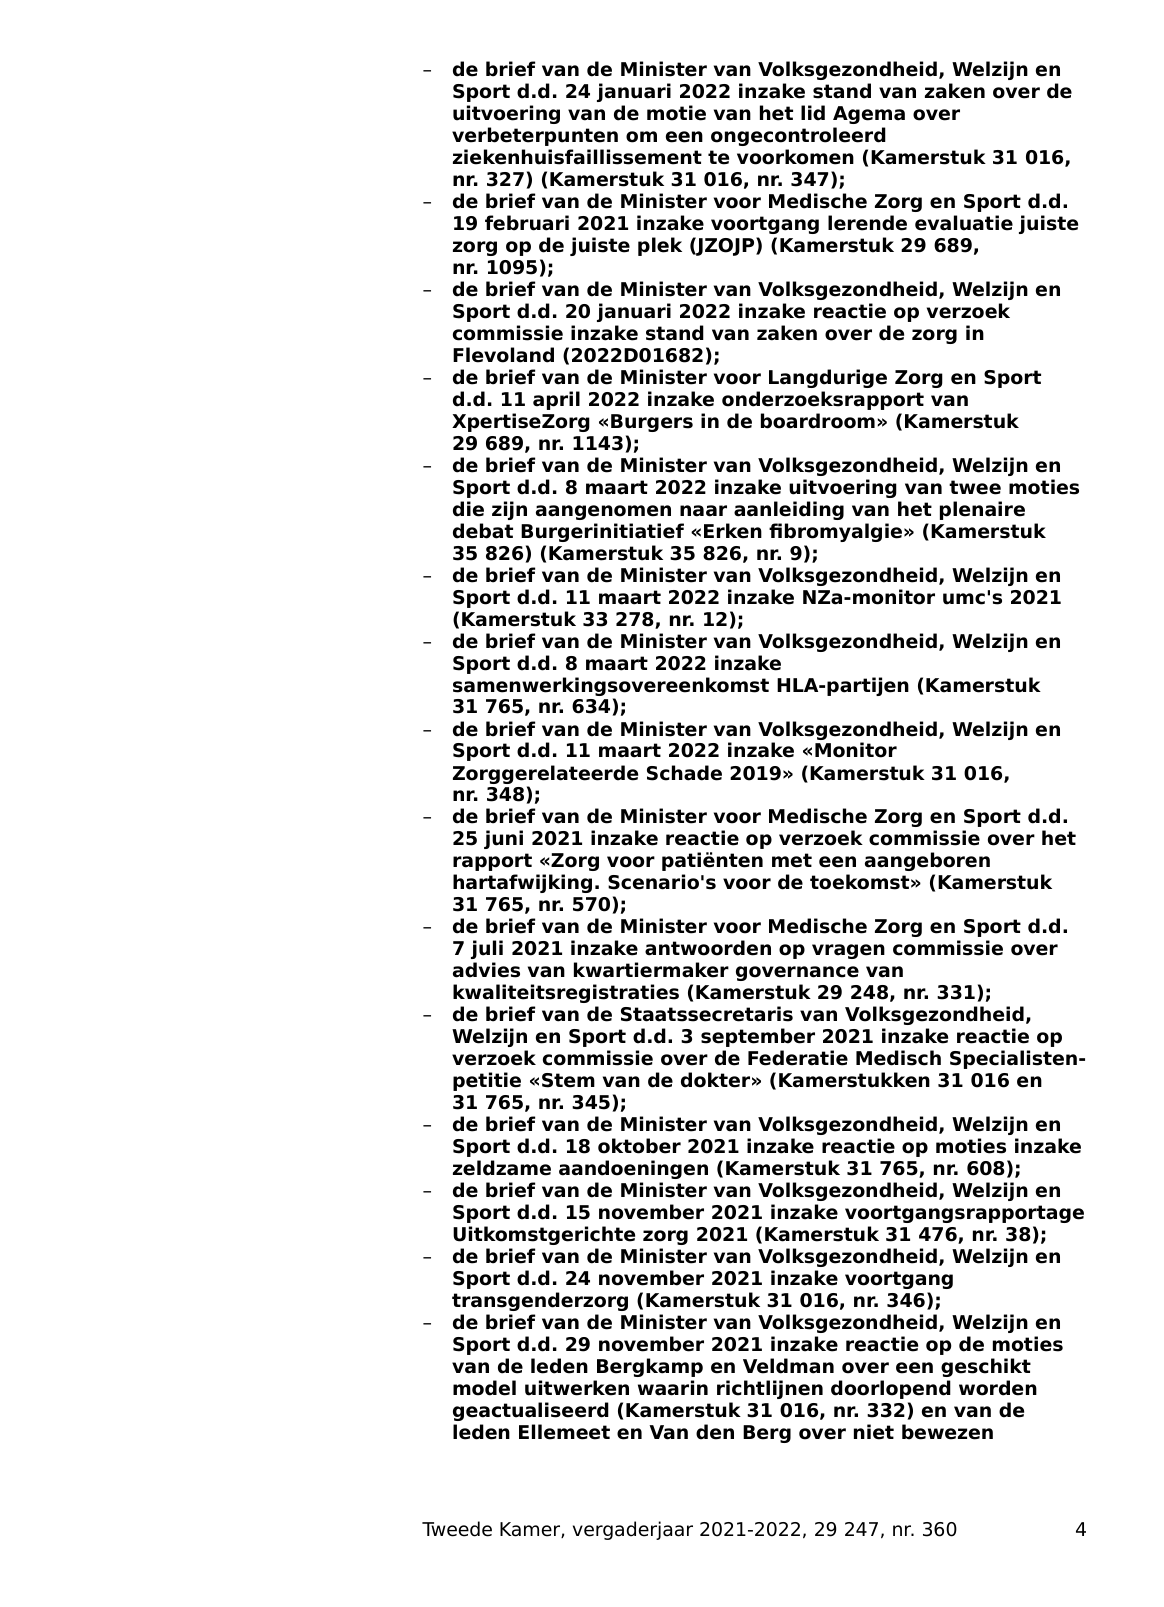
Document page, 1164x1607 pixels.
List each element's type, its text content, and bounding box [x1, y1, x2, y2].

text – de brief van de Minister van Volksgezondheid, Welzijn en Sport d.d. 20 januari 2022 inzake reactie op verzoek commissie inzake stand van zaken over de zorg in Flevoland (2022D01682); [422, 279, 1087, 367]
text – de brief van de Minister van Volksgezondheid, Welzijn en Sport d.d. 11 maart 2022 inzake «Monitor Zorggerelateerde Schade 2019» (Kamerstuk 31 016, nr. 348); [422, 718, 1087, 806]
text – de brief van de Minister van Volksgezondheid, Welzijn en Sport d.d. 11 maart 2022 inzake NZa-monitor umc's 2021 (Kamerstuk 33 278, nr. 12); [422, 564, 1087, 631]
text – de brief van de Staatssecretaris van Volksgezondheid, Welzijn en Sport d.d. 3 september 2021 inzake reactie op verzoek commissie over de Federatie Medisch Specialisten-petitie «Stem van de dokter» (Kamerstukken 31 016 en 31 765, nr. 345); [422, 1004, 1087, 1114]
text – de brief van de Minister van Volksgezondheid, Welzijn en Sport d.d. 8 maart 2022 inzake uitvoering van twee moties die zijn aangenomen naar aanleiding van het plenaire debat Burgerinitiatief «Erken fibromyalgie» (Kamerstuk 35 826) (Kamerstuk 35 826, nr. 9); [422, 455, 1087, 564]
text – de brief van de Minister voor Medische Zorg en Sport d.d. 7 juli 2021 inzake antwoorden op vragen commissie over advies van kwartiermaker governance van kwaliteitsregistraties (Kamerstuk 29 248, nr. 331); [422, 916, 1087, 1004]
text – de brief van de Minister voor Medische Zorg en Sport d.d. 19 februari 2021 inzake voortgang lerende evaluatie juiste zorg op de juiste plek (JZOJP) (Kamerstuk 29 689, nr. 1095); [422, 191, 1087, 279]
text – de brief van de Minister van Volksgezondheid, Welzijn en Sport d.d. 18 oktober 2021 inzake reactie op moties inzake zeldzame aandoeningen (Kamerstuk 31 765, nr. 608); [422, 1114, 1087, 1180]
text – de brief van de Minister voor Langdurige Zorg en Sport d.d. 11 april 2022 inzake onderzoeksrapport van XpertiseZorg «Burgers in de boardroom» (Kamerstuk 29 689, nr. 1143); [422, 367, 1087, 455]
text – de brief van de Minister van Volksgezondheid, Welzijn en Sport d.d. 24 november 2021 inzake voortgang transgenderzorg (Kamerstuk 31 016, nr. 346); [422, 1246, 1087, 1312]
text – de brief van de Minister van Volksgezondheid, Welzijn en Sport d.d. 15 november 2021 inzake voortgangsrapportage Uitkomstgerichte zorg 2021 (Kamerstuk 31 476, nr. 38); [422, 1180, 1087, 1246]
text – de brief van de Minister van Volksgezondheid, Welzijn en Sport d.d. 24 januari 2022 inzake stand van zaken over de uitvoering van de motie van het lid Agema over verbeterpunten om een ongecontroleerd ziekenhuisfaillissement te voorkomen (Kamerstuk 31 016, nr. 327) (Kamerstuk 31 016, nr. 347); [422, 59, 1087, 191]
text – de brief van de Minister van Volksgezondheid, Welzijn en Sport d.d. 8 maart 2022 inzake samenwerkingsovereenkomst HLA-partijen (Kamerstuk 31 765, nr. 634); [422, 631, 1087, 718]
text – de brief van de Minister voor Medische Zorg en Sport d.d. 25 juni 2021 inzake reactie op verzoek commissie over het rapport «Zorg voor patiënten met een aangeboren hartafwijking. Scenario's voor de toekomst» (Kamerstuk 31 765, nr. 570); [422, 806, 1087, 916]
text – de brief van de Minister van Volksgezondheid, Welzijn en Sport d.d. 29 november 2021 inzake reactie op de moties van de leden Bergkamp en Veldman over een geschikt model uitwerken waarin richtlijnen doorlopend worden geactualiseerd (Kamerstuk 31 016, nr. 332) en van de leden Ellemeet en Van den Berg over niet bewezen [422, 1312, 1087, 1444]
